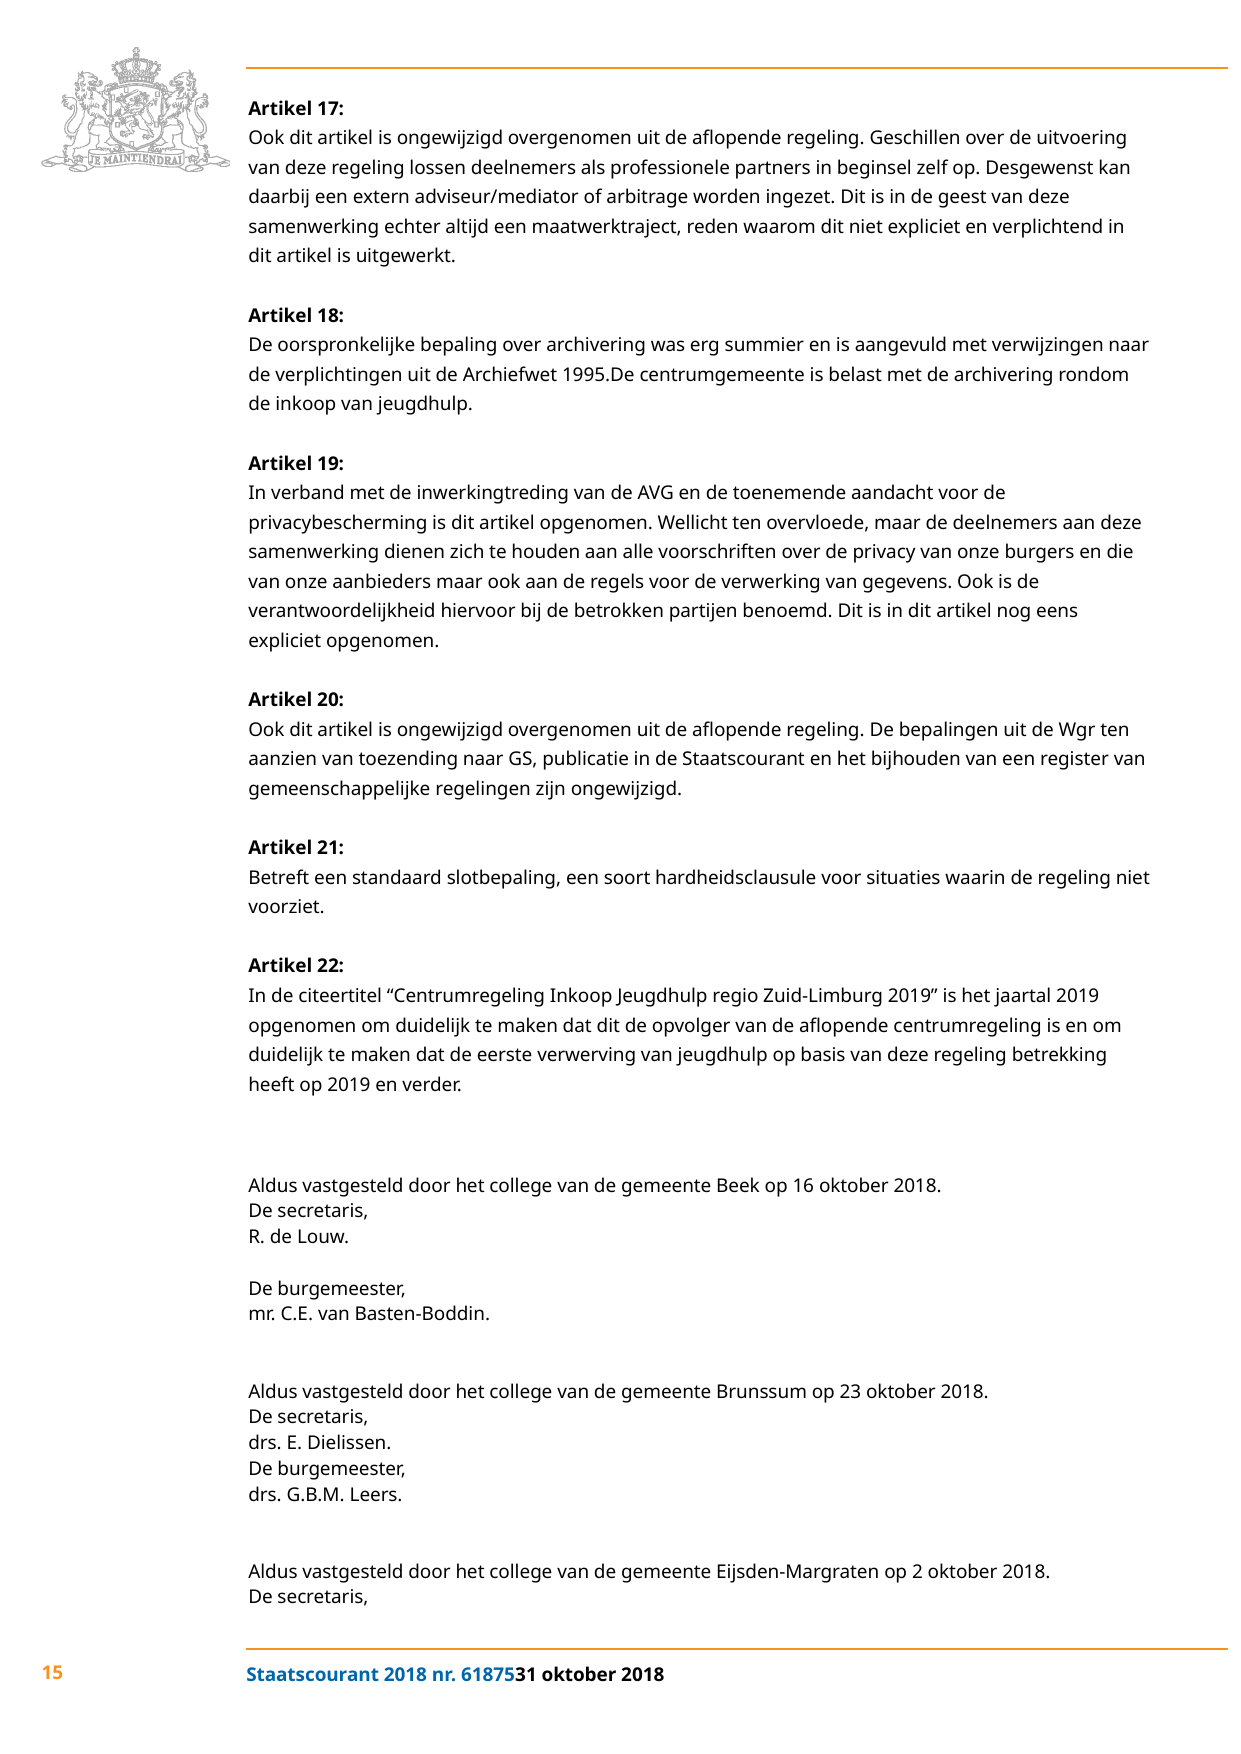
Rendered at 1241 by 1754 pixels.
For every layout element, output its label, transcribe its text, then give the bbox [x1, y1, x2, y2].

text drs. E. Dielissen. [248, 1429, 1152, 1455]
text Aldus vastgesteld door het college van de gemeente Brunssum op 23 oktober 2018. [248, 1378, 1152, 1403]
text Artikel 17: [248, 95, 1152, 121]
text De oorspronkelijke bepaling over archivering was erg summier en is aangevuld met verwijzingen naar de verplichtingen uit de Archiefwet 1995.De centrumgemeente is belast met de archivering rondom de inkoop van jeugdhulp. [248, 331, 1152, 416]
text Ook dit artikel is ongewijzigd overgenomen uit de aflopende regeling. Geschillen over de uitvoering van deze regeling lossen deelnemers als professionele partners in beginsel zelf op. Desgewenst kan daarbij een extern adviseur/mediator of arbitrage worden ingezet. Dit is in de geest van deze samenwerking echter altijd een maatwerktraject, reden waarom dit niet expliciet en verplichtend in dit artikel is uitgewerkt. [248, 124, 1152, 268]
text De burgemeester, [248, 1455, 1152, 1481]
text R. de Louw. [248, 1223, 1152, 1249]
text De secretaris, [248, 1584, 1152, 1609]
text De secretaris, [248, 1403, 1152, 1429]
text Aldus vastgesteld door het college van de gemeente Beek op 16 oktober 2018. [248, 1172, 1152, 1198]
text De secretaris, [248, 1198, 1152, 1223]
text Artikel 20: [248, 686, 1152, 712]
text De burgemeester, [248, 1275, 1152, 1301]
text mr. C.E. van Basten-Boddin. [248, 1301, 1152, 1326]
text Artikel 18: [248, 302, 1152, 328]
text In verband met de inwerkingtreding van de AVG en de toenemende aandacht voor de privacybescherming is dit artikel opgenomen. Wellicht ten overvloede, maar de deelnemers aan deze samenwerking dienen zich te houden aan alle voorschriften over de privacy van onze burgers en die van onze aanbieders maar ook aan de regels voor de verwerking van gegevens. Ook is de verantwoordelijkheid hiervoor bij de betrokken partijen benoemd. Dit is in dit artikel nog eens expliciet opgenomen. [248, 479, 1152, 653]
text drs. G.B.M. Leers. [248, 1481, 1152, 1506]
text In de citeertitel “Centrumregeling Inkoop Jeugdhulp regio Zuid-Limburg 2019” is het jaartal 2019 opgenomen om duidelijk te maken dat dit de opvolger van de aflopende centrumregeling is en om duidelijk te maken dat de eerste verwerving van jeugdhulp op basis van deze regeling betrekking heeft op 2019 en verder. [248, 982, 1152, 1097]
text Artikel 22: [248, 953, 1152, 978]
text Artikel 19: [248, 450, 1152, 476]
text Aldus vastgesteld door het college van de gemeente Eijsden-Margraten op 2 oktober 2018. [248, 1558, 1152, 1584]
text Artikel 21: [248, 834, 1152, 860]
picture [41, 47, 231, 172]
text Ook dit artikel is ongewijzigd overgenomen uit de aflopende regeling. De bepalingen uit de Wgr ten aanzien van toezending naar GS, publicatie in de Staatscourant en het bijhouden van een register van gemeenschappelijke regelingen zijn ongewijzigd. [248, 716, 1152, 801]
text Betreft een standaard slotbepaling, een soort hardheidsclausule voor situaties waarin de regeling niet voorziet. [248, 864, 1152, 919]
